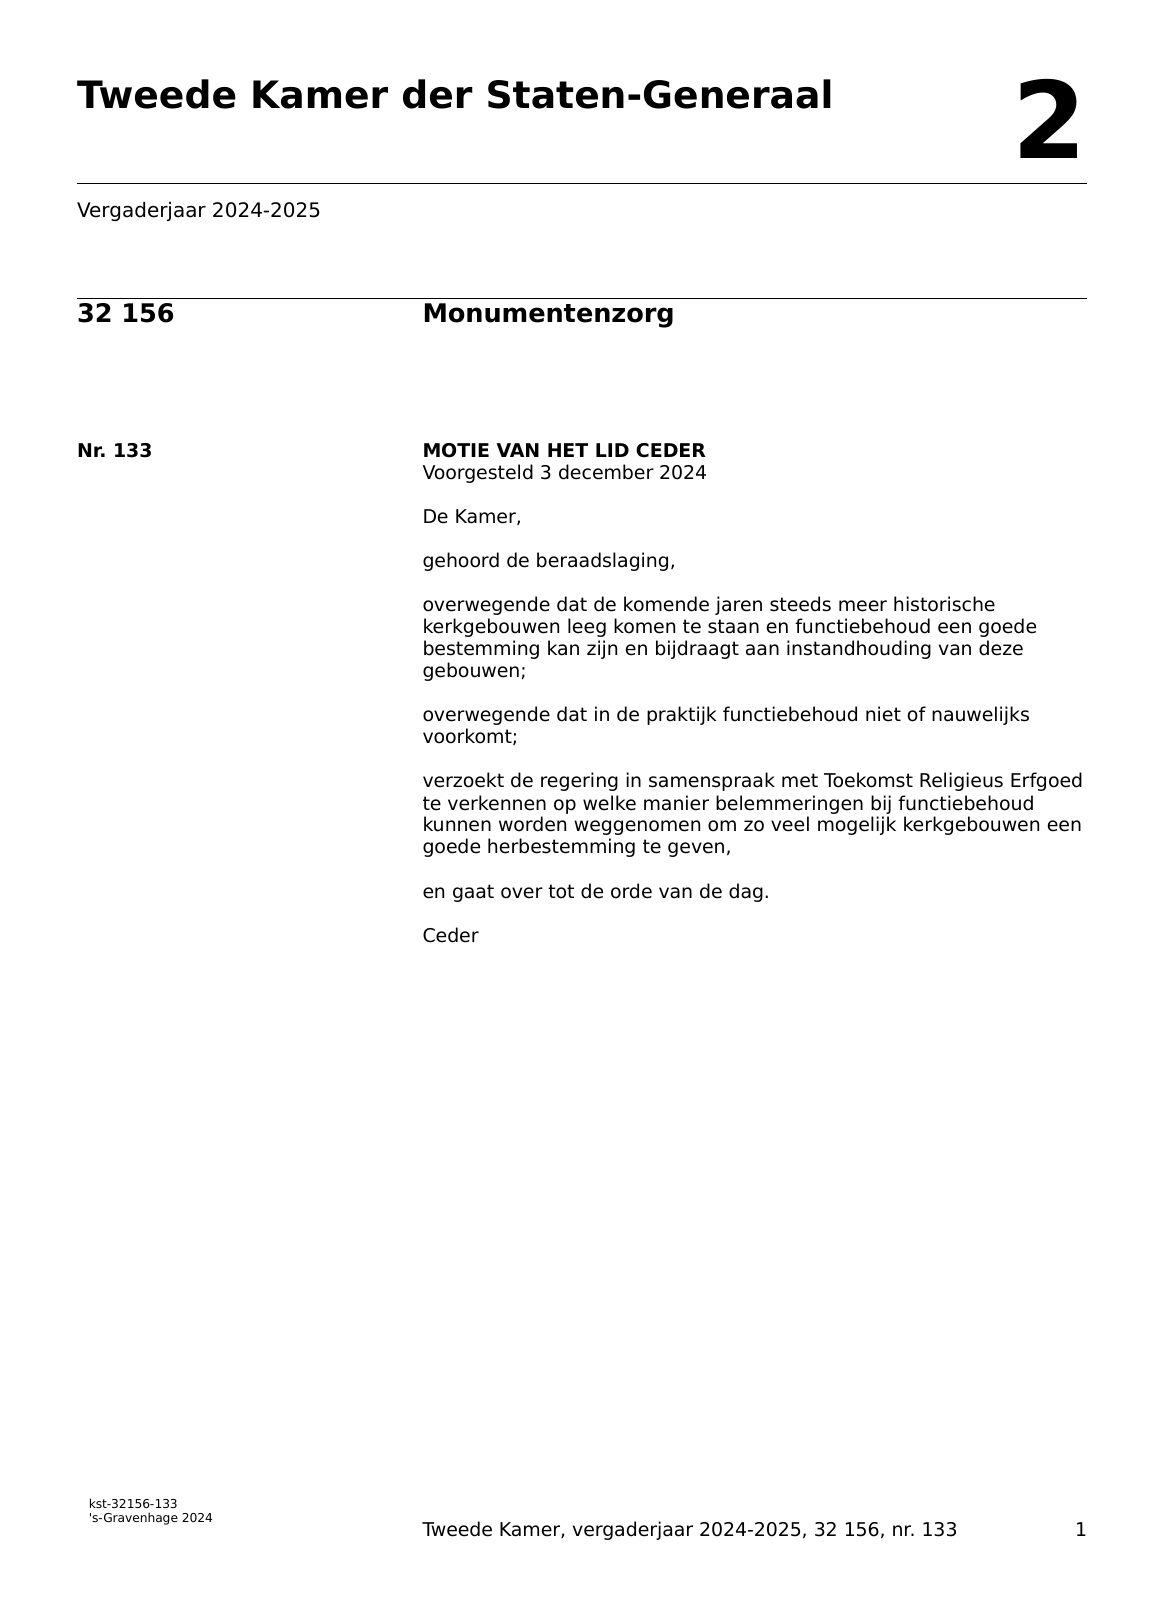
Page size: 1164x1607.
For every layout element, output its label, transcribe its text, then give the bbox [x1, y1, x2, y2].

text overwegende dat in de praktijk functiebehoud niet of nauwelijks voorkomt; [422, 704, 1087, 748]
text en gaat over tot de orde van de dag. [422, 881, 1087, 902]
subtitle Nr. 133 MOTIE VAN HET LID CEDER [77, 440, 1087, 462]
table_header Tweede Kamer der Staten-Generaal [77, 59, 886, 183]
text Voorgesteld 3 december 2024 [422, 462, 1087, 484]
text gehoord de beraadslaging, [422, 550, 1087, 572]
text kst-32156-133 [88, 1497, 323, 1511]
text overwegende dat de komende jaren steeds meer historische kerkgebouwen leeg komen te staan en functiebehoud een goede bestemming kan zijn en bijdraagt aan instandhouding van deze gebouwen; [422, 594, 1087, 682]
text 's-Gravenhage 2024 [88, 1511, 323, 1525]
subtitle 32 156 Monumentenzorg [77, 299, 1087, 329]
text verzoekt de regering in samenspraak met Toekomst Religieus Erfgoed te verkennen op welke manier belemmeringen bij functiebehoud kunnen worden weggenomen om zo veel mogelijk kerkgebouwen een goede herbestemming te geven, [422, 770, 1087, 858]
table_cell Vergaderjaar 2024-2025 [77, 184, 1087, 298]
text Ceder [422, 925, 1087, 947]
table_header 2 [886, 59, 1087, 183]
text De Kamer, [422, 506, 1087, 528]
